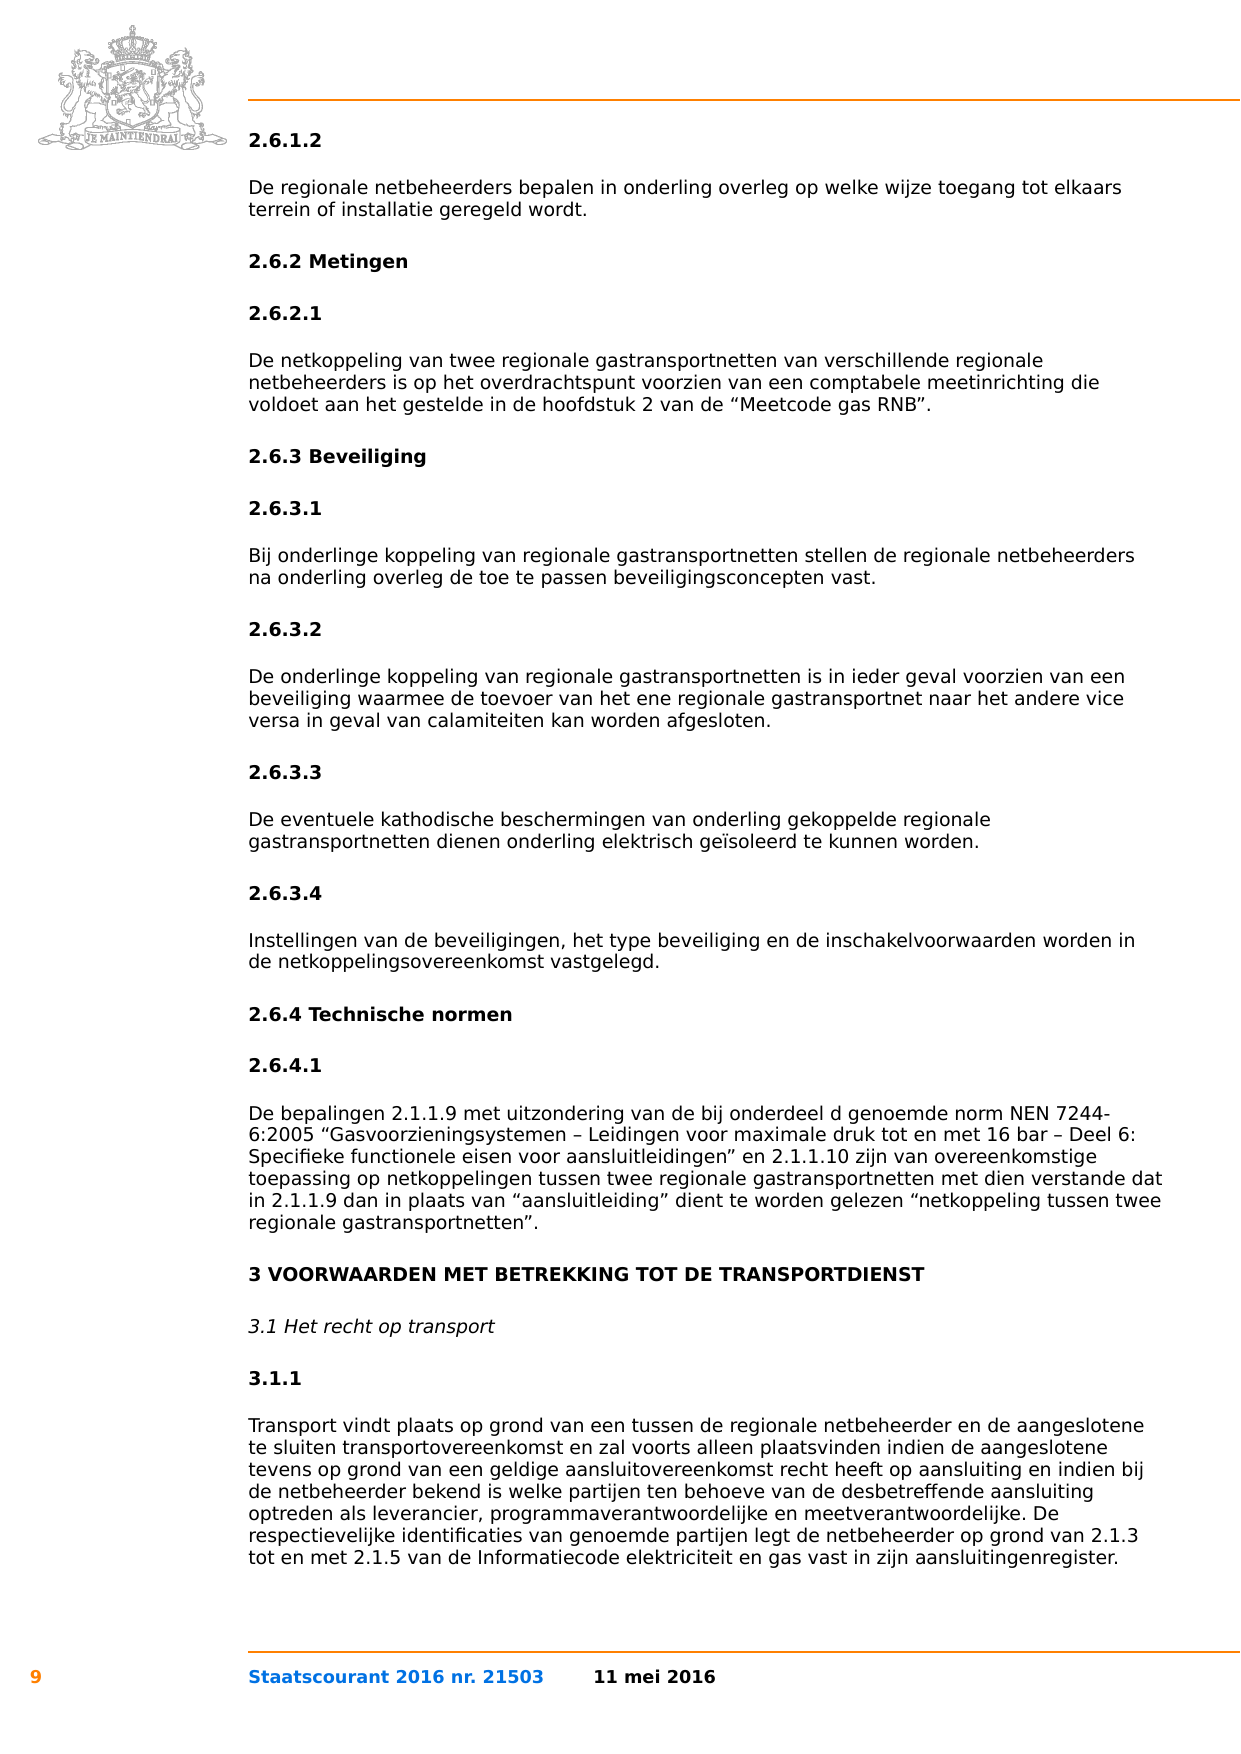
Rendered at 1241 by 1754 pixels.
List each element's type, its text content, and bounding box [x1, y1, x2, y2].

subtitle 2.6.4 Technische normen [248, 1003, 1163, 1025]
subtitle 2.6.1.2 [248, 130, 1163, 152]
text De netkoppeling van twee regionale gastransportnetten van verschillende regionale netbeheerders is op het overdrachtspunt voorzien van een comptabele meetinrichting die voldoet aan het gestelde in de hoofdstuk 2 van de “Meetcode gas RNB”. [248, 350, 1163, 416]
text De regionale netbeheerders bepalen in onderling overleg op welke wijze toegang tot elkaars terrein of installatie geregeld wordt. [248, 177, 1163, 221]
subtitle 3 VOORWAARDEN MET BETREKKING TOT DE TRANSPORTDIENST [248, 1264, 1163, 1286]
subtitle 2.6.3 Beveiliging [248, 446, 1163, 468]
text Instellingen van de beveiligingen, het type beveiliging en de inschakelvoorwaarden worden in de netkoppelingsovereenkomst vastgelegd. [248, 929, 1163, 973]
text De onderlinge koppeling van regionale gastransportnetten is in ieder geval voorzien van een beveiliging waarmee de toevoer van het ene regionale gastransportnet naar het andere vice versa in geval van calamiteiten kan worden afgesloten. [248, 666, 1163, 732]
subtitle 2.6.3.4 [248, 882, 1163, 904]
subtitle 2.6.2.1 [248, 303, 1163, 325]
subtitle 2.6.4.1 [248, 1055, 1163, 1077]
subtitle 2.6.2 Metingen [248, 251, 1163, 273]
subtitle 3.1 Het recht op transport [248, 1316, 1163, 1338]
picture [38, 25, 227, 150]
subtitle 2.6.3.2 [248, 619, 1163, 641]
text Bij onderlinge koppeling van regionale gastransportnetten stellen de regionale netbeheerders na onderling overleg de toe te passen beveiligingsconcepten vast. [248, 545, 1163, 589]
subtitle 2.6.3.3 [248, 762, 1163, 783]
text De bepalingen 2.1.1.9 met uitzondering van de bij onderdeel d genoemde norm NEN 7244-6:2005 “Gasvoorzieningsystemen – Leidingen voor maximale druk tot en met 16 bar – Deel 6: Specifieke functionele eisen voor aansluitleidingen” en 2.1.1.10 zijn van overeenkomstige toepassing op netkoppelingen tussen twee regionale gastransportnetten met dien verstande dat in 2.1.1.9 dan in plaats van “aansluitleiding” dient te worden gelezen “netkoppeling tussen twee regionale gastransportnetten”. [248, 1102, 1163, 1234]
text De eventuele kathodische beschermingen van onderling gekoppelde regionale gastransportnetten dienen onderling elektrisch geïsoleerd te kunnen worden. [248, 808, 1163, 852]
subtitle 2.6.3.1 [248, 498, 1163, 520]
subtitle 3.1.1 [248, 1368, 1163, 1390]
text Transport vindt plaats op grond van een tussen de regionale netbeheerder en de aangeslotene te sluiten transportovereenkomst en zal voorts alleen plaatsvinden indien de aangeslotene tevens op grond van een geldige aansluitovereenkomst recht heeft op aansluiting en indien bij de netbeheerder bekend is welke partijen ten behoeve van de desbetreffende aansluiting optreden als leverancier, programmaverantwoordelijke en meetverantwoordelijke. De respectievelijke identificaties van genoemde partijen legt de netbeheerder op grond van 2.1.3 tot en met 2.1.5 van de Informatiecode elektriciteit en gas vast in zijn aansluitingenregister. [248, 1415, 1163, 1569]
